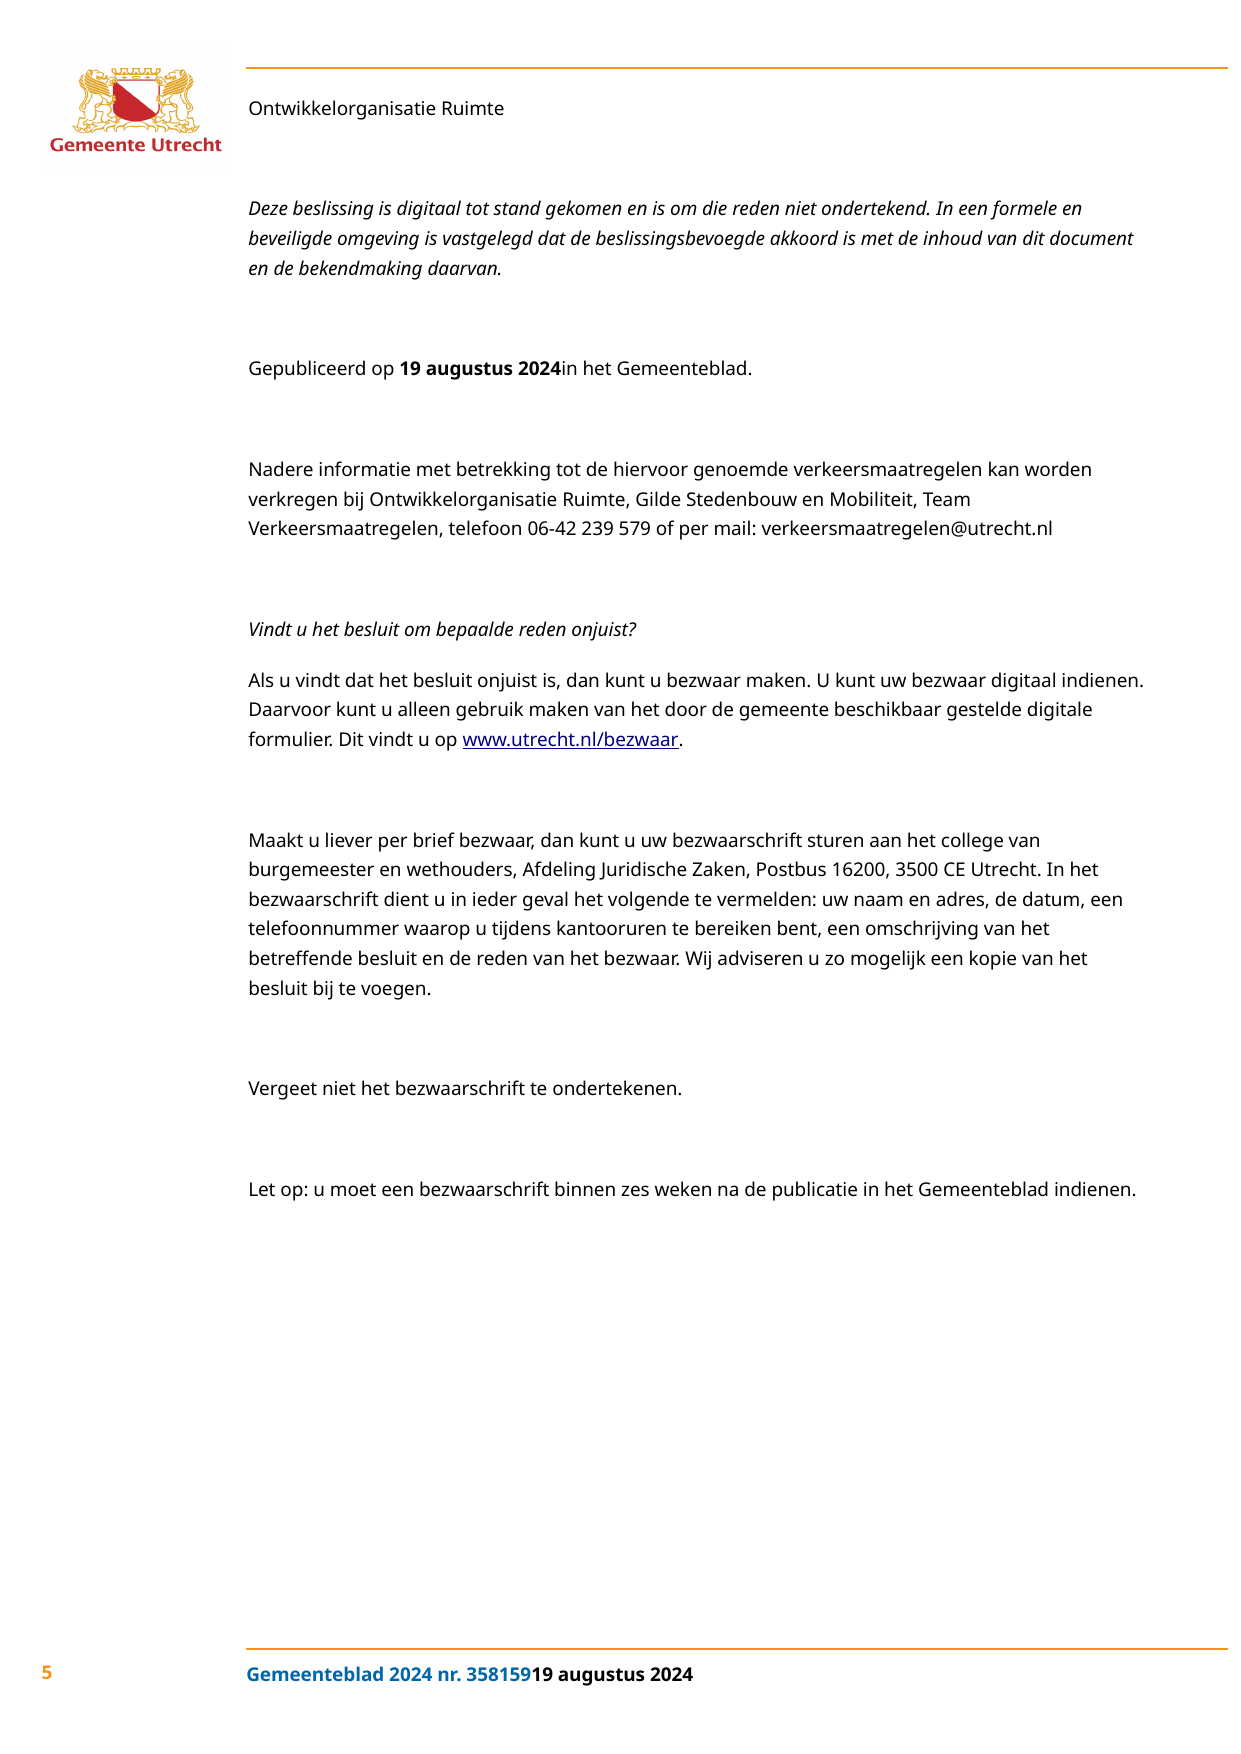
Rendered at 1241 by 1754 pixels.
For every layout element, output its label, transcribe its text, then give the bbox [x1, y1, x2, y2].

text Let op: u moet een bezwaarschrift binnen zes weken na de publicatie in het Gemeenteblad indienen. [248, 1176, 1152, 1202]
text Ontwikkelorganisatie Ruimte [248, 95, 1152, 121]
text Vindt u het besluit om bepaalde reden onjuist? [248, 616, 1152, 642]
text Maakt u liever per brief bezwaar, dan kunt u uw bezwaarschrift sturen aan het college van burgemeester en wethouders, Afdeling Juridische Zaken, Postbus 16200, 3500 CE Utrecht. In het bezwaarschrift dient u in ieder geval het volgende te vermelden: uw naam en adres, de datum, een telefoonnummer waarop u tijdens kantooruren te bereiken bent, een omschrijving van het betreffende besluit en de reden van het bezwaar. Wij adviseren u zo mogelijk een kopie van het besluit bij te voegen. [248, 827, 1152, 1001]
picture [41, 47, 231, 172]
text Gepubliceerd op 19 augustus 2024in het Gemeenteblad. [248, 356, 1152, 381]
text Deze beslissing is digitaal tot stand gekomen en is om die reden niet ondertekend. In een formele en beveiligde omgeving is vastgelegd dat de beslissingsbevoegde akkoord is met de inhoud van dit document en de bekendmaking daarvan. [248, 196, 1152, 281]
text Nadere informatie met betrekking tot de hiervoor genoemde verkeersmaatregelen kan worden verkregen bij Ontwikkelorganisatie Ruimte, Gilde Stedenbouw en Mobiliteit, Team Verkeersmaatregelen, telefoon 06-42 239 579 of per mail: verkeersmaatregelen@utrecht.nl [248, 456, 1152, 541]
text Vergeet niet het bezwaarschrift te ondertekenen. [248, 1076, 1152, 1101]
text Als u vindt dat het besluit onjuist is, dan kunt u bezwaar maken. U kunt uw bezwaar digitaal indienen. Daarvoor kunt u alleen gebruik maken van het door de gemeente beschikbaar gestelde digitale formulier. Dit vindt u op www.utrecht.nl/bezwaar. [248, 667, 1152, 752]
